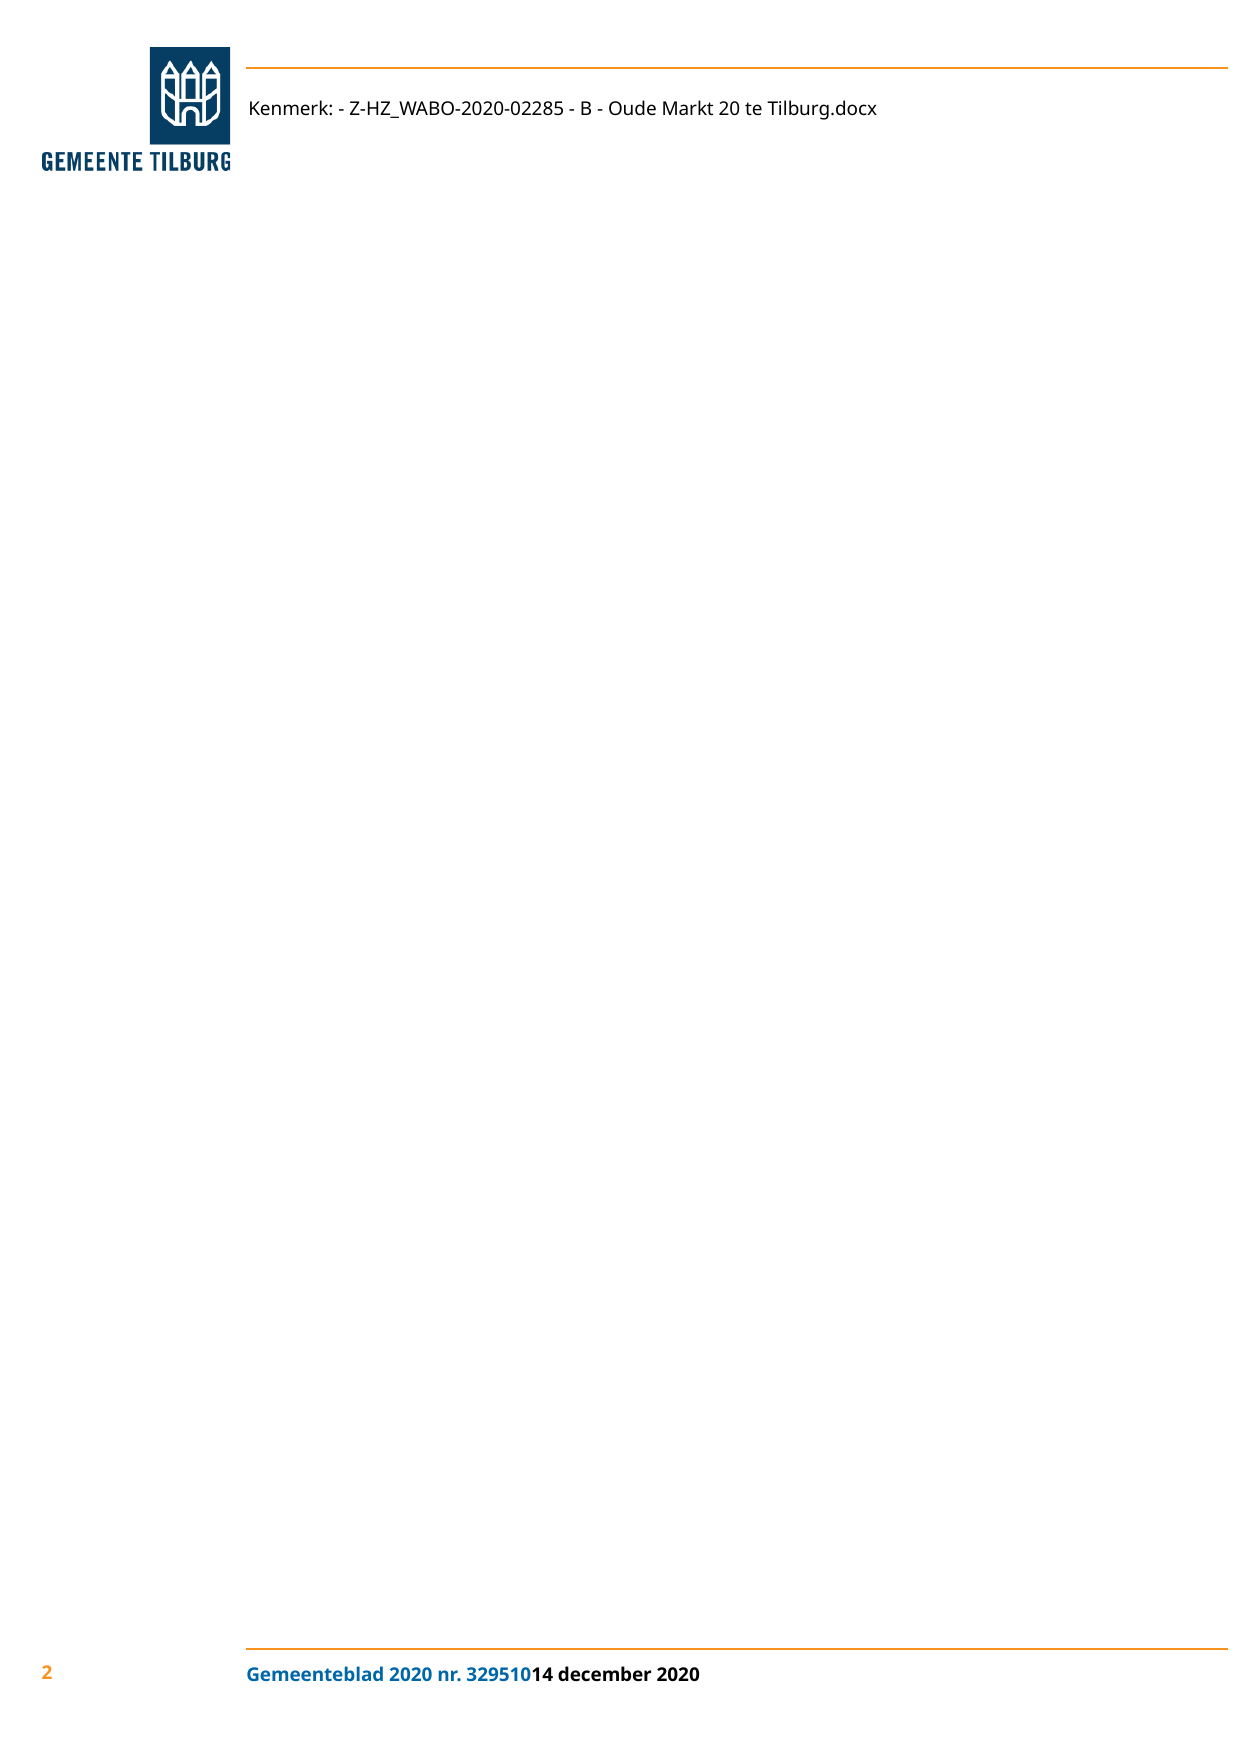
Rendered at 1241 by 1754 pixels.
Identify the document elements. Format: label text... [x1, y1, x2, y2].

text Kenmerk: - Z-HZ_WABO-2020-02285 - B - Oude Markt 20 te Tilburg.docx [248, 95, 1152, 121]
picture [41, 47, 231, 172]
